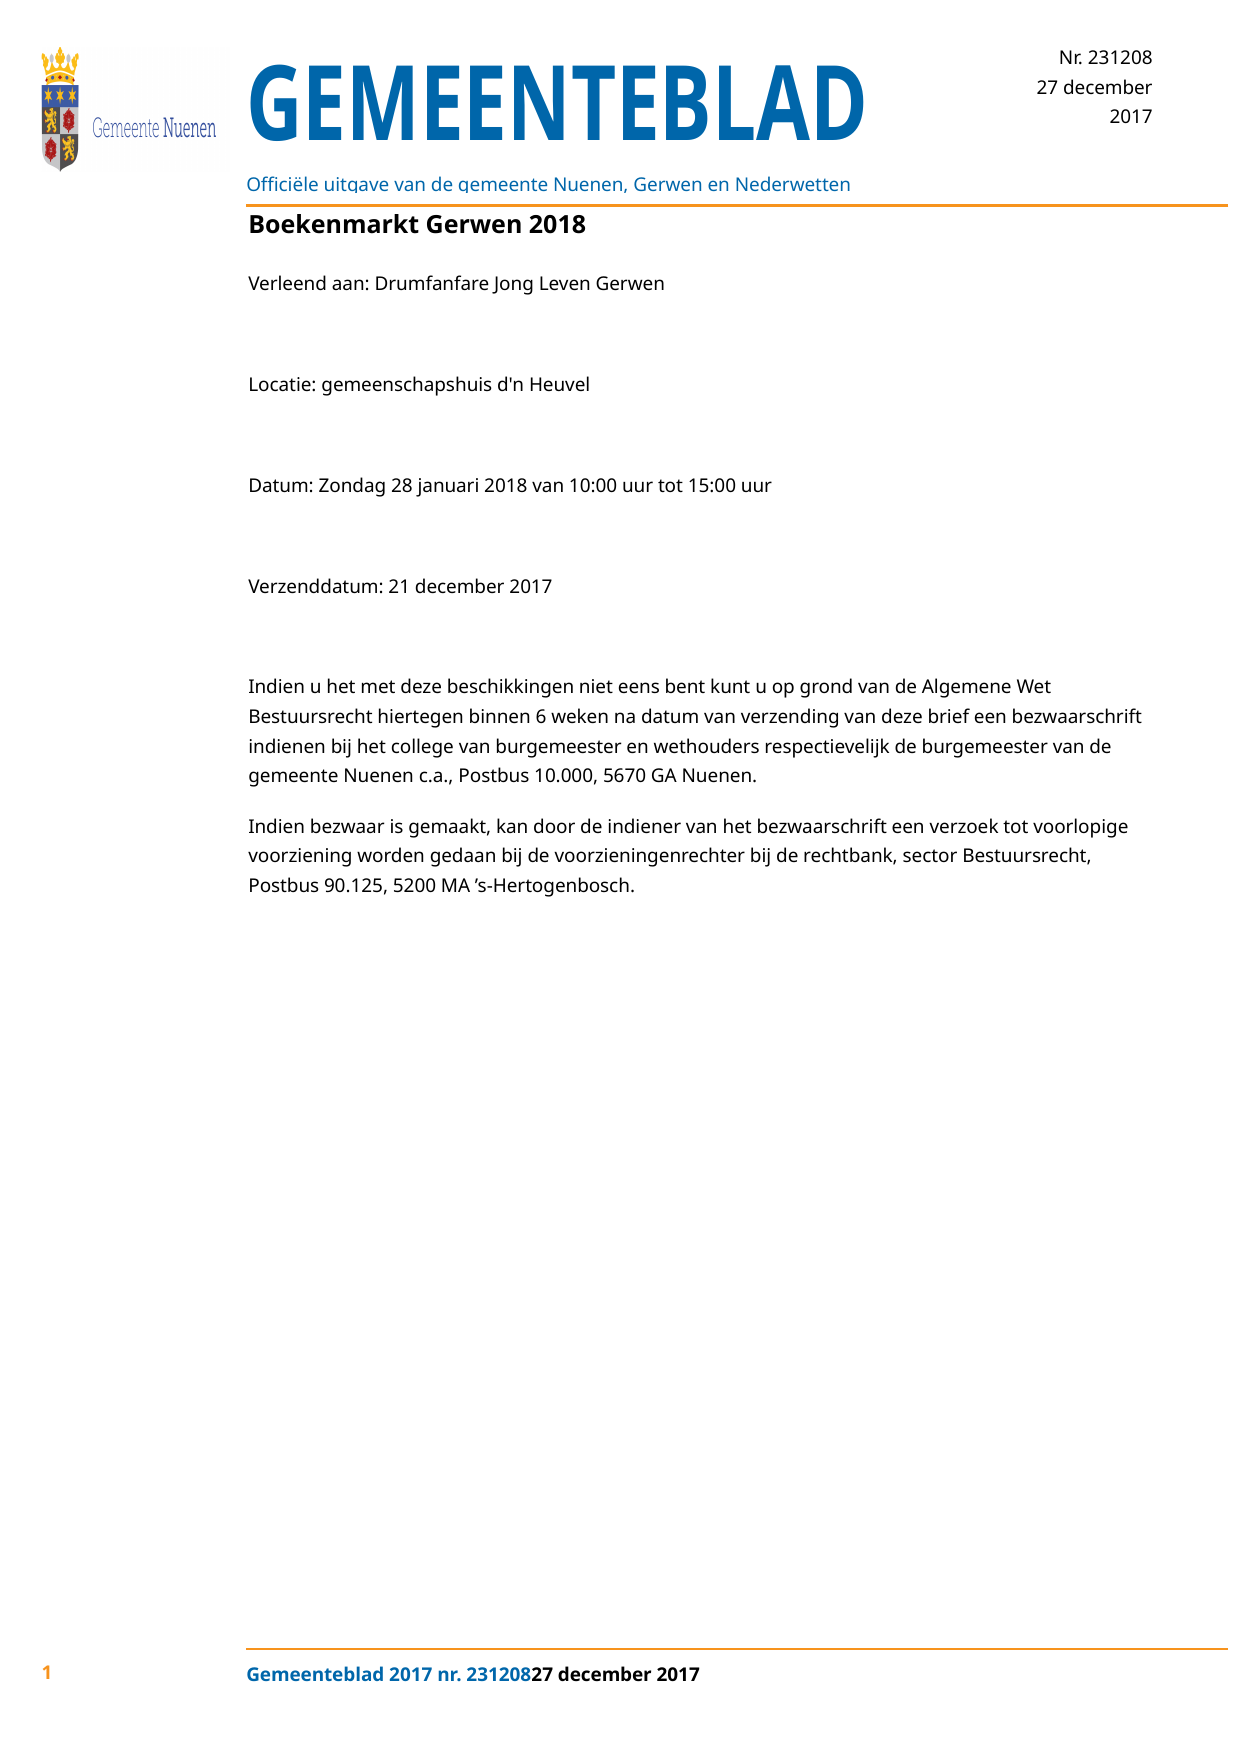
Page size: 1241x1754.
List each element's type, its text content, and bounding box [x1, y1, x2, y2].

text Verleend aan: Drumfanfare Jong Leven Gerwen [248, 270, 1152, 296]
text Verzenddatum: 21 december 2017 [248, 573, 1152, 598]
text Datum: Zondag 28 januari 2018 van 10:00 uur tot 15:00 uur [248, 472, 1152, 498]
text Boekenmarkt Gerwen 2018 [248, 207, 1152, 241]
text Indien bezwaar is gemaakt, kan door de indiener van het bezwaarschrift een verzoek tot voorlopige voorziening worden gedaan bij de voorzieningenrechter bij de rechtbank, sector Bestuursrecht, Postbus 90.125, 5200 MA ’s-Hertogenbosch. [248, 813, 1152, 898]
text Locatie: gemeenschapshuis d'n Heuvel [248, 371, 1152, 397]
picture [41, 47, 231, 172]
text Indien u het met deze beschikkingen niet eens bent kunt u op grond van de Algemene Wet Bestuursrecht hiertegen binnen 6 weken na datum van verzending van deze brief een bezwaarschrift indienen bij het college van burgemeester en wethouders respectievelijk de burgemeester van de gemeente Nuenen c.a., Postbus 10.000, 5670 GA Nuenen. [248, 674, 1152, 788]
